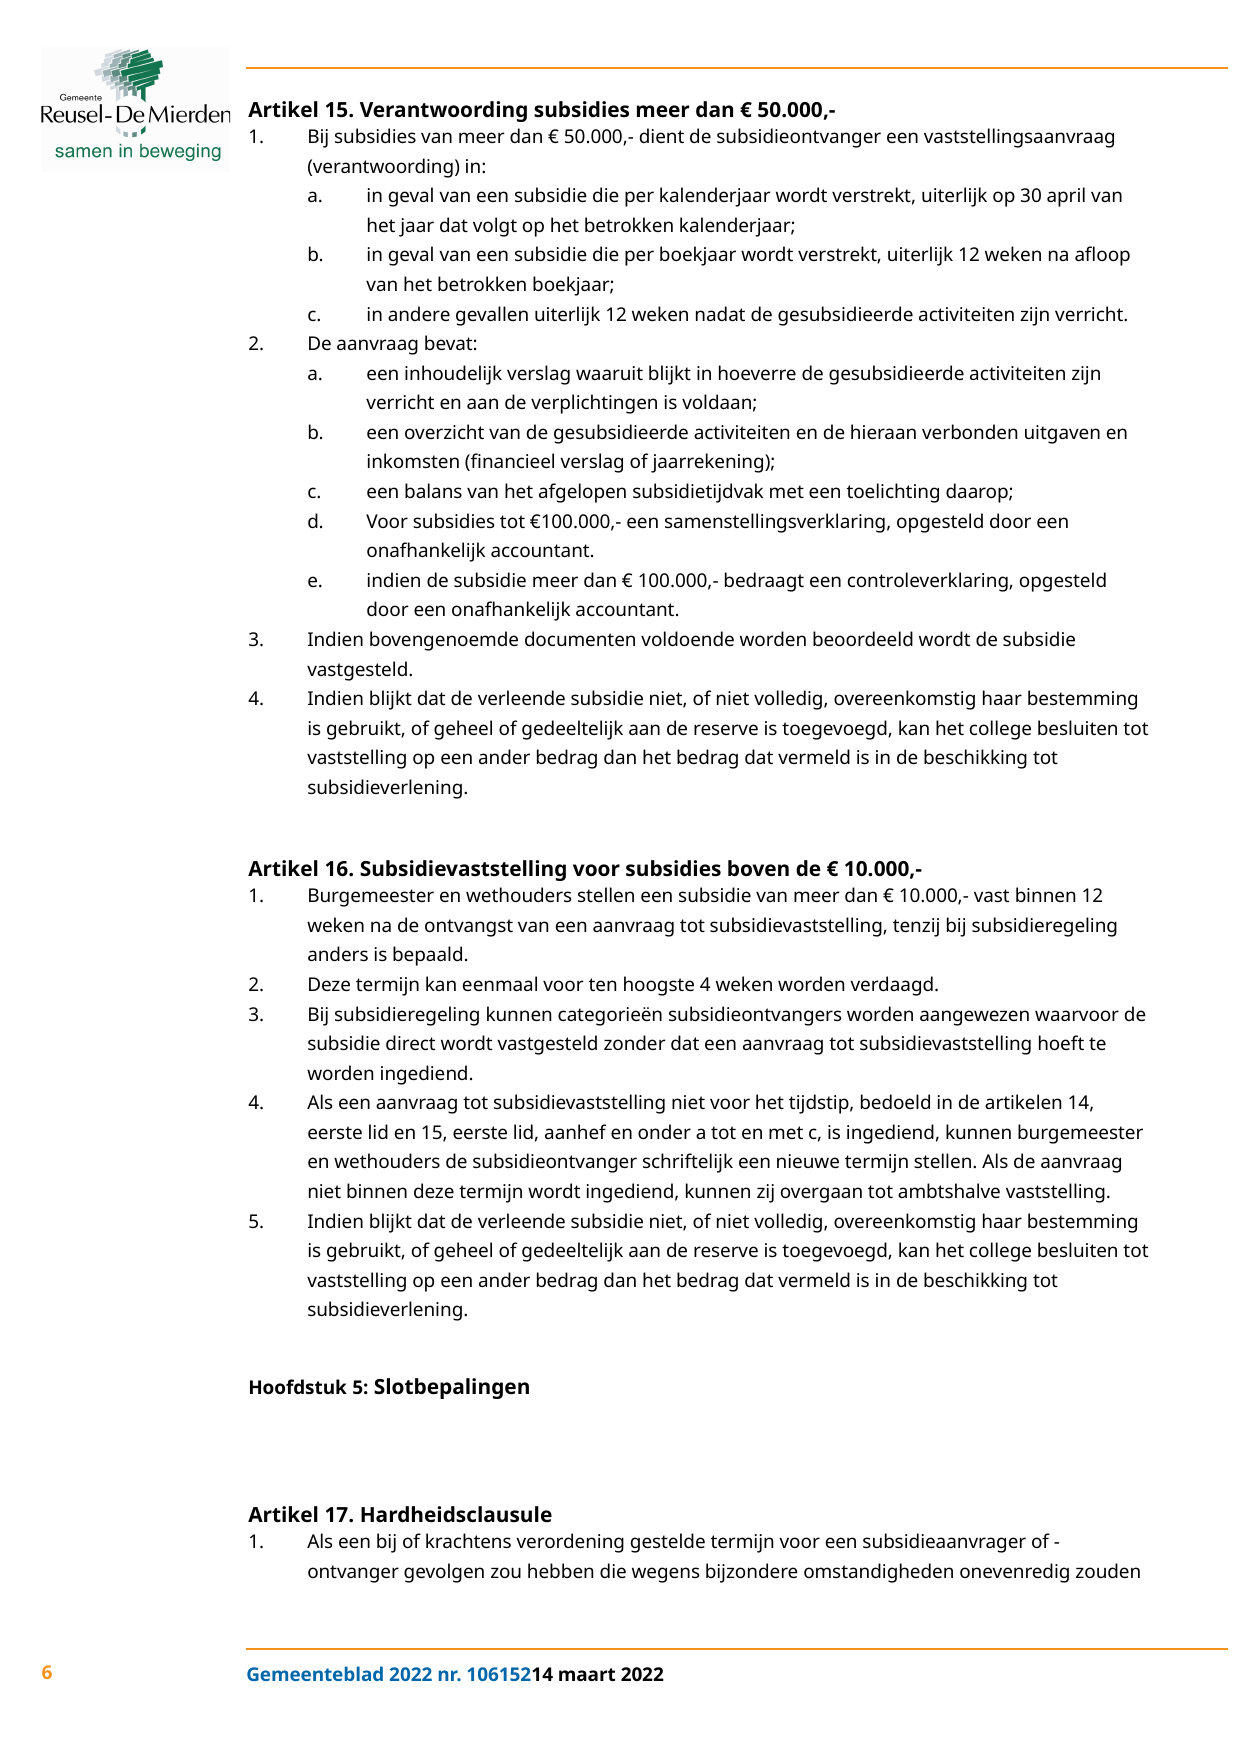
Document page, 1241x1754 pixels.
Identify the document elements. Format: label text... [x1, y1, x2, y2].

list Bij subsidieregeling kunnen categorieën subsidieontvangers worden aangewezen waarvoor de subsidie direct wordt vastgesteld zonder dat een aanvraag tot subsidievaststelling hoeft te worden ingediend. [248, 1001, 1152, 1086]
list in andere gevallen uiterlijk 12 weken nadat de gesubsidieerde activiteiten zijn verricht. [307, 301, 1152, 326]
list Indien blijkt dat de verleende subsidie niet, of niet volledig, overeenkomstig haar bestemming is gebruikt, of geheel of gedeeltelijk aan de reserve is toegevoegd, kan het college besluiten tot vaststelling op een ander bedrag dan het bedrag dat vermeld is in de beschikking tot subsidieverlening. [248, 1208, 1152, 1322]
list Als een bij of krachtens verordening gestelde termijn voor een subsidieaanvrager of -ontvanger gevolgen zou hebben die wegens bijzondere omstandigheden onevenredig zouden [248, 1528, 1152, 1584]
list een overzicht van de gesubsidieerde activiteiten en de hieraan verbonden uitgaven en inkomsten (financieel verslag of jaarrekening); [307, 419, 1152, 474]
text Hoofdstuk 5: Slotbepalingen [248, 1372, 1152, 1400]
list een inhoudelijk verslag waaruit blijkt in hoeverre de gesubsidieerde activiteiten zijn verricht en aan de verplichtingen is voldaan; [307, 360, 1152, 415]
list Als een aanvraag tot subsidievaststelling niet voor het tijdstip, bedoeld in de artikelen 14, eerste lid en 15, eerste lid, aanhef en onder a tot en met c, is ingediend, kunnen burgemeester en wethouders de subsidieontvanger schriftelijk een nieuwe termijn stellen. Als de aanvraag niet binnen deze termijn wordt ingediend, kunnen zij overgaan tot ambtshalve vaststelling. [248, 1089, 1152, 1204]
picture [41, 47, 231, 172]
list Voor subsidies tot €100.000,- een samenstellingsverklaring, opgesteld door een onafhankelijk accountant. [307, 508, 1152, 563]
list Deze termijn kan eenmaal voor ten hoogste 4 weken worden verdaagd. [248, 971, 1152, 997]
text Artikel 16. Subsidievaststelling voor subsidies boven de € 10.000,- [248, 854, 1152, 882]
list De aanvraag bevat: [248, 330, 1152, 356]
list Indien bovengenoemde documenten voldoende worden beoordeeld wordt de subsidie vastgesteld. [248, 626, 1152, 681]
text Artikel 17. Hardheidsclausule [248, 1500, 1152, 1528]
list in geval van een subsidie die per boekjaar wordt verstrekt, uiterlijk 12 weken na afloop van het betrokken boekjaar; [307, 242, 1152, 297]
list indien de subsidie meer dan € 100.000,- bedraagt een controleverklaring, opgesteld door een onafhankelijk accountant. [307, 567, 1152, 622]
list in geval van een subsidie die per kalenderjaar wordt verstrekt, uiterlijk op 30 april van het jaar dat volgt op het betrokken kalenderjaar; [307, 182, 1152, 238]
list Indien blijkt dat de verleende subsidie niet, of niet volledig, overeenkomstig haar bestemming is gebruikt, of geheel of gedeeltelijk aan de reserve is toegevoegd, kan het college besluiten tot vaststelling op een ander bedrag dan het bedrag dat vermeld is in de beschikking tot subsidieverlening. [248, 685, 1152, 800]
text Artikel 15. Verantwoording subsidies meer dan € 50.000,- [248, 95, 1152, 123]
list Burgemeester en wethouders stellen een subsidie van meer dan € 10.000,- vast binnen 12 weken na de ontvangst van een aanvraag tot subsidievaststelling, tenzij bij subsidieregeling anders is bepaald. [248, 882, 1152, 967]
list een balans van het afgelopen subsidietijdvak met een toelichting daarop; [307, 478, 1152, 504]
list Bij subsidies van meer dan € 50.000,- dient de subsidieontvanger een vaststellingsaanvraag (verantwoording) in: [248, 123, 1152, 178]
